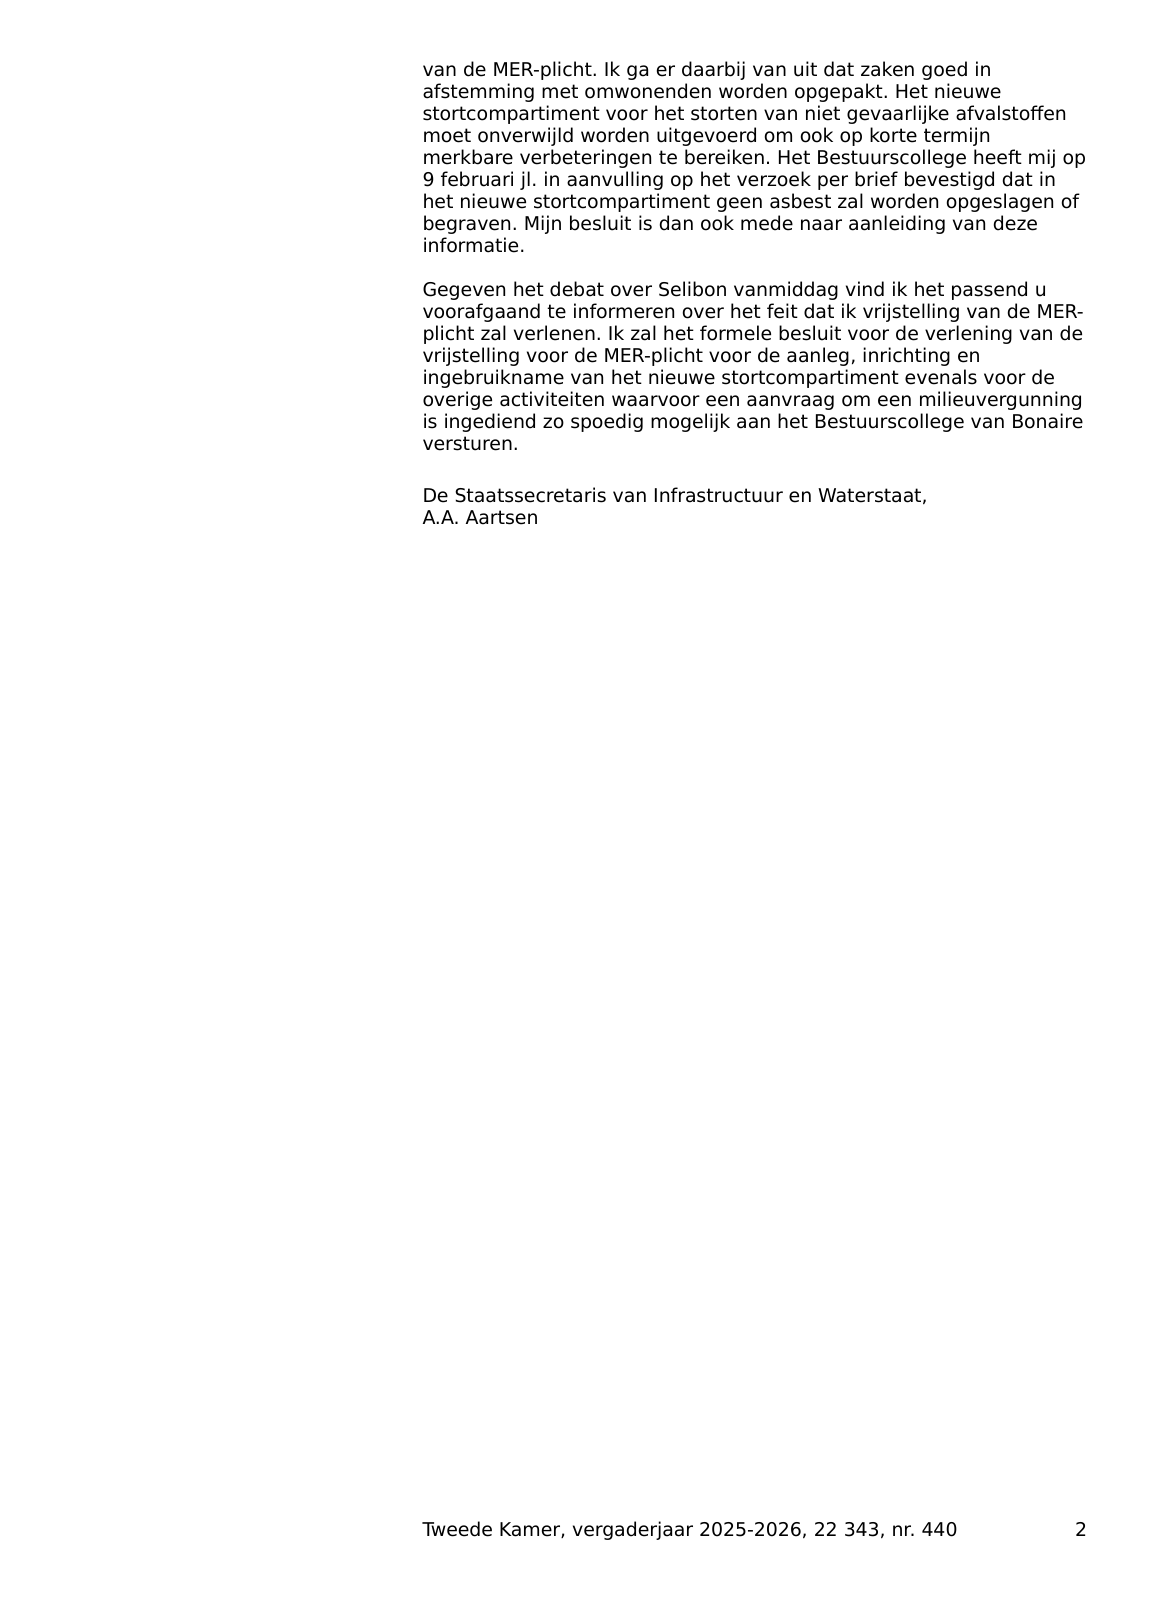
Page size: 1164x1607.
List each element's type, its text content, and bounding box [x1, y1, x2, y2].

text Gegeven het debat over Selibon vanmiddag vind ik het passend u voorafgaand te informeren over het feit dat ik vrijstelling van de MER-plicht zal verlenen. Ik zal het formele besluit voor de verlening van de vrijstelling voor de MER-plicht voor de aanleg, inrichting en ingebruikname van het nieuwe stortcompartiment evenals voor de overige activiteiten waarvoor een aanvraag om een milieuvergunning is ingediend zo spoedig mogelijk aan het Bestuurscollege van Bonaire versturen. [422, 279, 1087, 455]
text van de MER-plicht. Ik ga er daarbij van uit dat zaken goed in afstemming met omwonenden worden opgepakt. Het nieuwe stortcompartiment voor het storten van niet gevaarlijke afvalstoffen moet onverwijld worden uitgevoerd om ook op korte termijn merkbare verbeteringen te bereiken. Het Bestuurscollege heeft mij op 9 februari jl. in aanvulling op het verzoek per brief bevestigd dat in het nieuwe stortcompartiment geen asbest zal worden opgeslagen of begraven. Mijn besluit is dan ook mede naar aanleiding van deze informatie. [422, 59, 1087, 257]
text De Staatssecretaris van Infrastructuur en Waterstaat, A.A. Aartsen [422, 485, 1087, 529]
